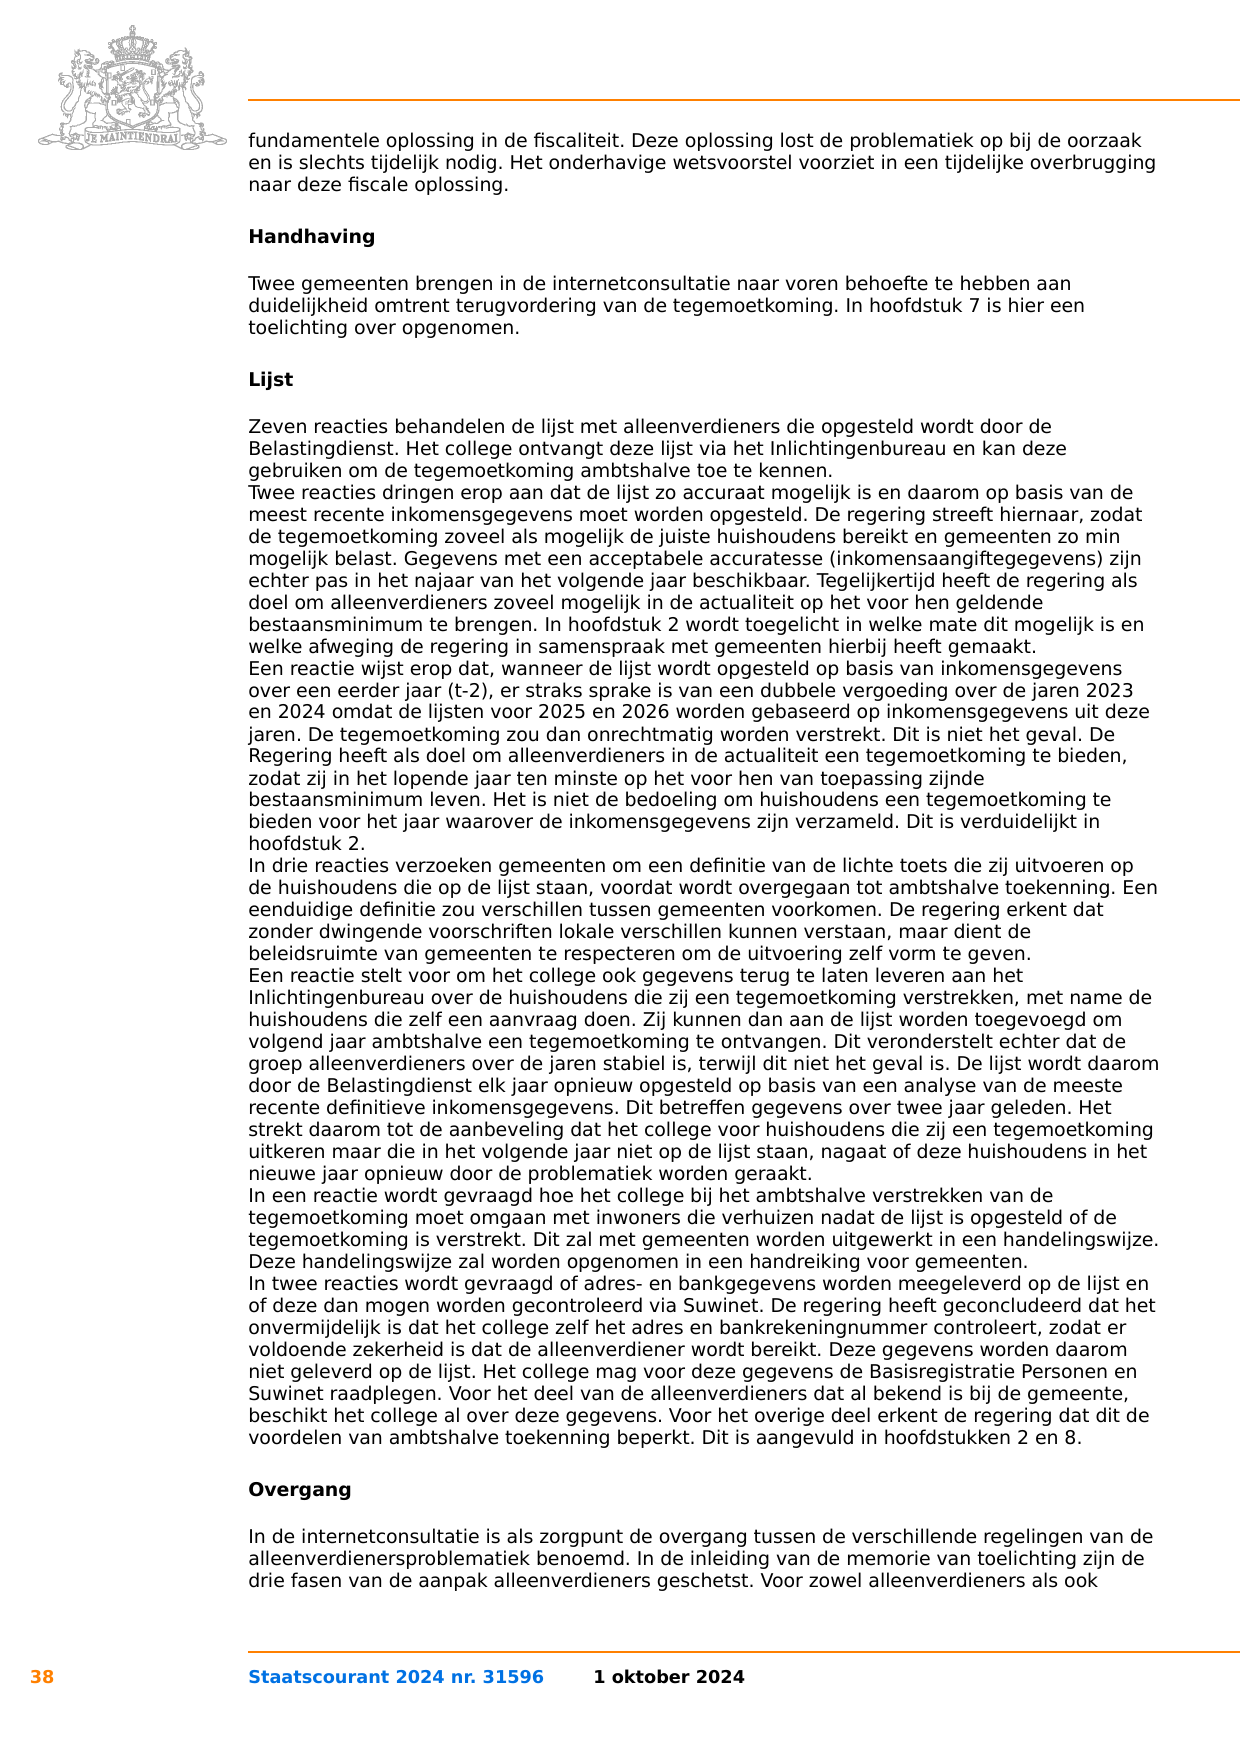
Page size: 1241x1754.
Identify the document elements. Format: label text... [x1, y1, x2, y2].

subtitle Overgang [248, 1479, 1163, 1501]
text fundamentele oplossing in de fiscaliteit. Deze oplossing lost de problematiek op bij de oorzaak en is slechts tijdelijk nodig. Het onderhavige wetsvoorstel voorziet in een tijdelijke overbrugging naar deze fiscale oplossing. [248, 130, 1163, 196]
text Zeven reacties behandelen de lijst met alleenverdieners die opgesteld wordt door de Belastingdienst. Het college ontvangt deze lijst via het Inlichtingenbureau en kan deze gebruiken om de tegemoetkoming ambtshalve toe te kennen. [248, 416, 1163, 482]
text Een reactie stelt voor om het college ook gegevens terug te laten leveren aan het Inlichtingenbureau over de huishoudens die zij een tegemoetkoming verstrekken, met name de huishoudens die zelf een aanvraag doen. Zij kunnen dan aan de lijst worden toegevoegd om volgend jaar ambtshalve een tegemoetkoming te ontvangen. Dit veronderstelt echter dat de groep alleenverdieners over de jaren stabiel is, terwijl dit niet het geval is. De lijst wordt daarom door de Belastingdienst elk jaar opnieuw opgesteld op basis van een analyse van de meeste recente definitieve inkomensgegevens. Dit betreffen gegevens over twee jaar geleden. Het strekt daarom tot de aanbeveling dat het college voor huishoudens die zij een tegemoetkoming uitkeren maar die in het volgende jaar niet op de lijst staan, nagaat of deze huishoudens in het nieuwe jaar opnieuw door de problematiek worden geraakt. [248, 965, 1163, 1185]
text Twee reacties dringen erop aan dat de lijst zo accuraat mogelijk is en daarom op basis van de meest recente inkomensgegevens moet worden opgesteld. De regering streeft hiernaar, zodat de tegemoetkoming zoveel als mogelijk de juiste huishoudens bereikt en gemeenten zo min mogelijk belast. Gegevens met een acceptabele accuratesse (inkomensaangiftegegevens) zijn echter pas in het najaar van het volgende jaar beschikbaar. Tegelijkertijd heeft de regering als doel om alleenverdieners zoveel mogelijk in de actualiteit op het voor hen geldende bestaansminimum te brengen. In hoofdstuk 2 wordt toegelicht in welke mate dit mogelijk is en welke afweging de regering in samenspraak met gemeenten hierbij heeft gemaakt. [248, 482, 1163, 657]
text In de internetconsultatie is als zorgpunt de overgang tussen de verschillende regelingen van de alleenverdienersproblematiek benoemd. In de inleiding van de memorie van toelichting zijn de drie fasen van de aanpak alleenverdieners geschetst. Voor zowel alleenverdieners als ook [248, 1526, 1163, 1592]
text In een reactie wordt gevraagd hoe het college bij het ambtshalve verstrekken van de tegemoetkoming moet omgaan met inwoners die verhuizen nadat de lijst is opgesteld of de tegemoetkoming is verstrekt. Dit zal met gemeenten worden uitgewerkt in een handelingswijze. Deze handelingswijze zal worden opgenomen in een handreiking voor gemeenten. [248, 1185, 1163, 1273]
text In drie reacties verzoeken gemeenten om een definitie van de lichte toets die zij uitvoeren op de huishoudens die op de lijst staan, voordat wordt overgegaan tot ambtshalve toekenning. Een eenduidige definitie zou verschillen tussen gemeenten voorkomen. De regering erkent dat zonder dwingende voorschriften lokale verschillen kunnen verstaan, maar dient de beleidsruimte van gemeenten te respecteren om de uitvoering zelf vorm te geven. [248, 855, 1163, 965]
text Een reactie wijst erop dat, wanneer de lijst wordt opgesteld op basis van inkomensgegevens over een eerder jaar (t-2), er straks sprake is van een dubbele vergoeding over de jaren 2023 en 2024 omdat de lijsten voor 2025 en 2026 worden gebaseerd op inkomensgegevens uit deze jaren. De tegemoetkoming zou dan onrechtmatig worden verstrekt. Dit is niet het geval. De Regering heeft als doel om alleenverdieners in de actualiteit een tegemoetkoming te bieden, zodat zij in het lopende jaar ten minste op het voor hen van toepassing zijnde bestaansminimum leven. Het is niet de bedoeling om huishoudens een tegemoetkoming te bieden voor het jaar waarover de inkomensgegevens zijn verzameld. Dit is verduidelijkt in hoofdstuk 2. [248, 657, 1163, 855]
subtitle Lijst [248, 369, 1163, 391]
subtitle Handhaving [248, 226, 1163, 248]
text In twee reacties wordt gevraagd of adres- en bankgegevens worden meegeleverd op de lijst en of deze dan mogen worden gecontroleerd via Suwinet. De regering heeft geconcludeerd dat het onvermijdelijk is dat het college zelf het adres en bankrekeningnummer controleert, zodat er voldoende zekerheid is dat de alleenverdiener wordt bereikt. Deze gegevens worden daarom niet geleverd op de lijst. Het college mag voor deze gegevens de Basisregistratie Personen en Suwinet raadplegen. Voor het deel van de alleenverdieners dat al bekend is bij de gemeente, beschikt het college al over deze gegevens. Voor het overige deel erkent de regering dat dit de voordelen van ambtshalve toekenning beperkt. Dit is aangevuld in hoofdstukken 2 en 8. [248, 1273, 1163, 1449]
picture [38, 25, 227, 150]
text Twee gemeenten brengen in de internetconsultatie naar voren behoefte te hebben aan duidelijkheid omtrent terugvordering van de tegemoetkoming. In hoofdstuk 7 is hier een toelichting over opgenomen. [248, 273, 1163, 339]
